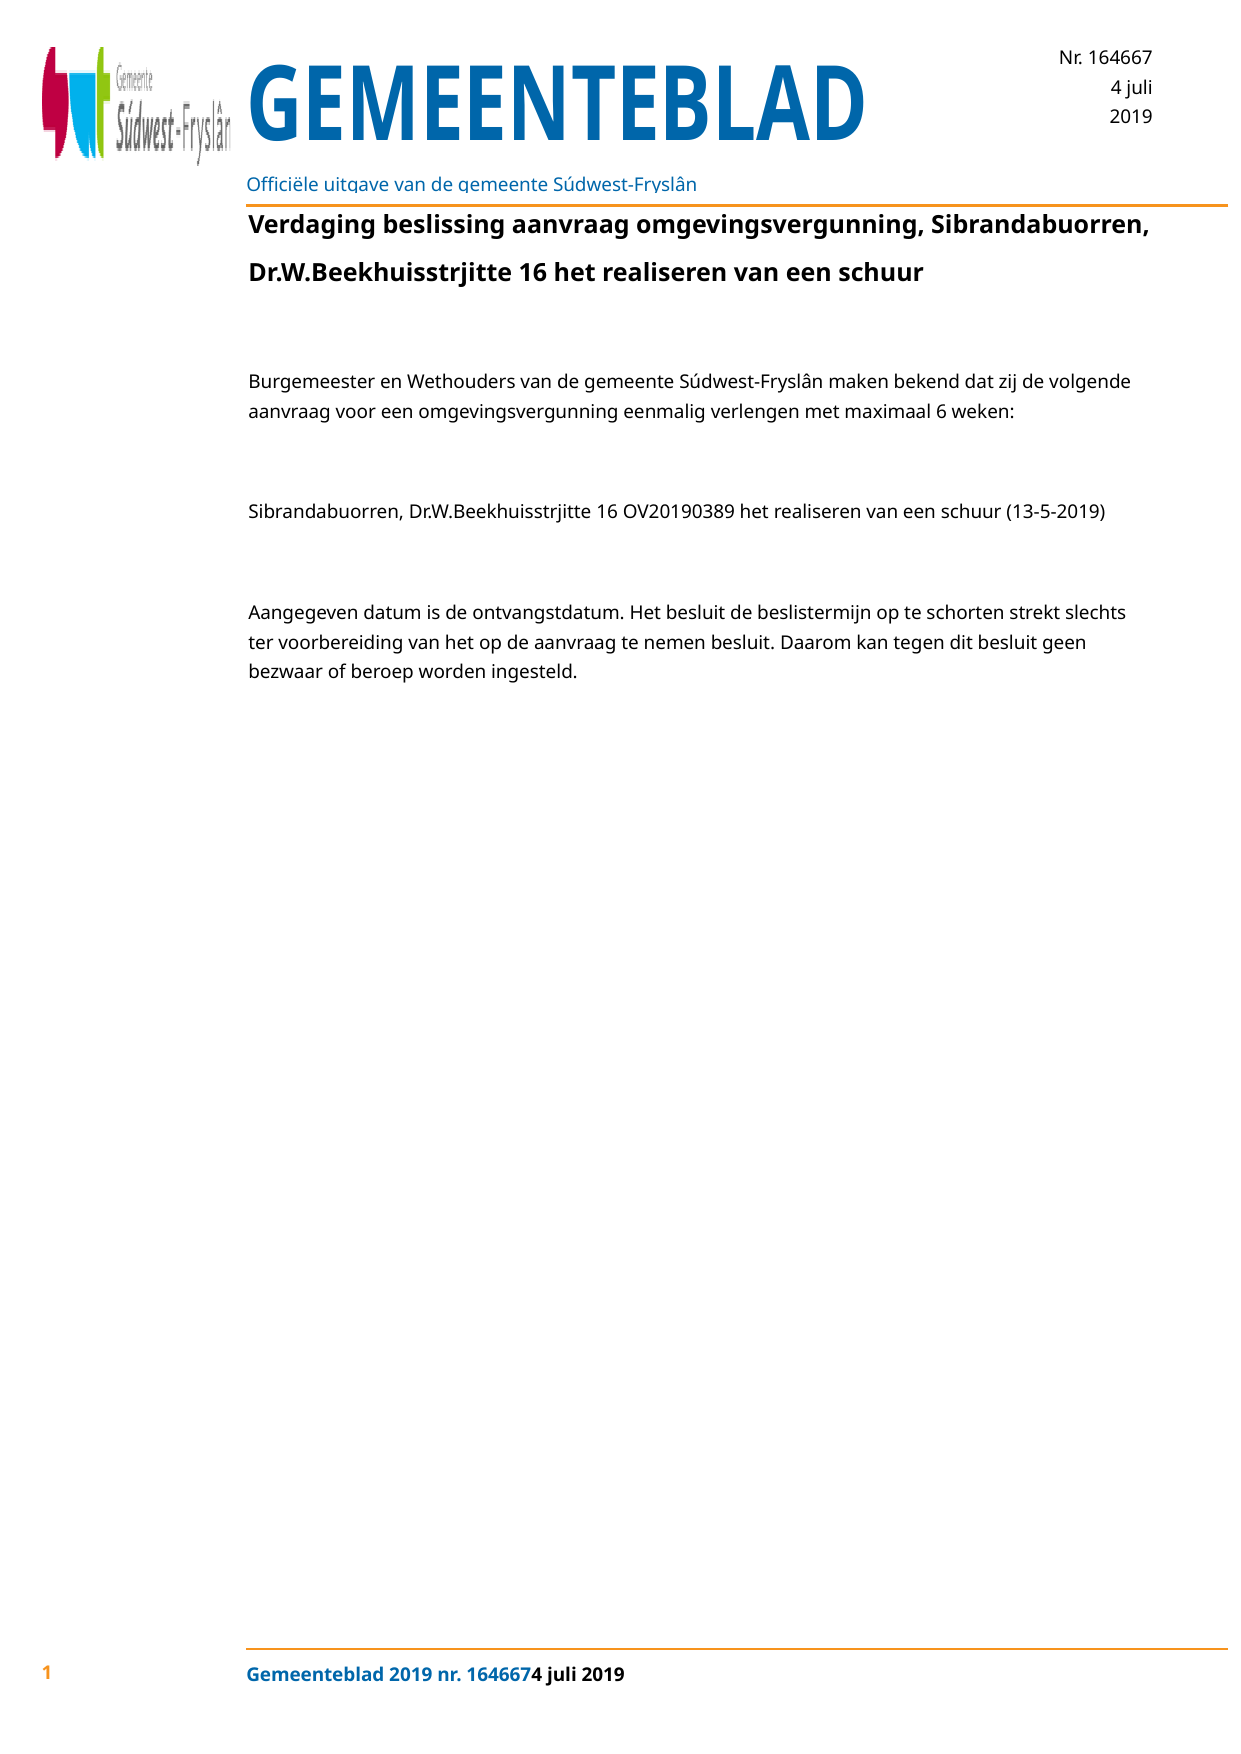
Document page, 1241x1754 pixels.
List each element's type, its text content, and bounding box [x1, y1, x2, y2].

text Verdaging beslissing aanvraag omgevingsvergunning, Sibrandabuorren, Dr.W.Beekhuisstrjitte 16 het realiseren van een schuur [248, 207, 1152, 288]
text Aangegeven datum is de ontvangstdatum. Het besluit de beslistermijn op te schorten strekt slechts ter voorbereiding van het op de aanvraag te nemen besluit. Daarom kan tegen dit besluit geen bezwaar of beroep worden ingesteld. [248, 599, 1152, 684]
picture [41, 47, 231, 172]
text Sibrandabuorren, Dr.W.Beekhuisstrjitte 16 OV20190389 het realiseren van een schuur (13-5-2019) [248, 499, 1152, 524]
text Burgemeester en Wethouders van de gemeente Súdwest-Fryslân maken bekend dat zij de volgende aanvraag voor een omgevingsvergunning eenmalig verlengen met maximaal 6 weken: [248, 368, 1152, 424]
